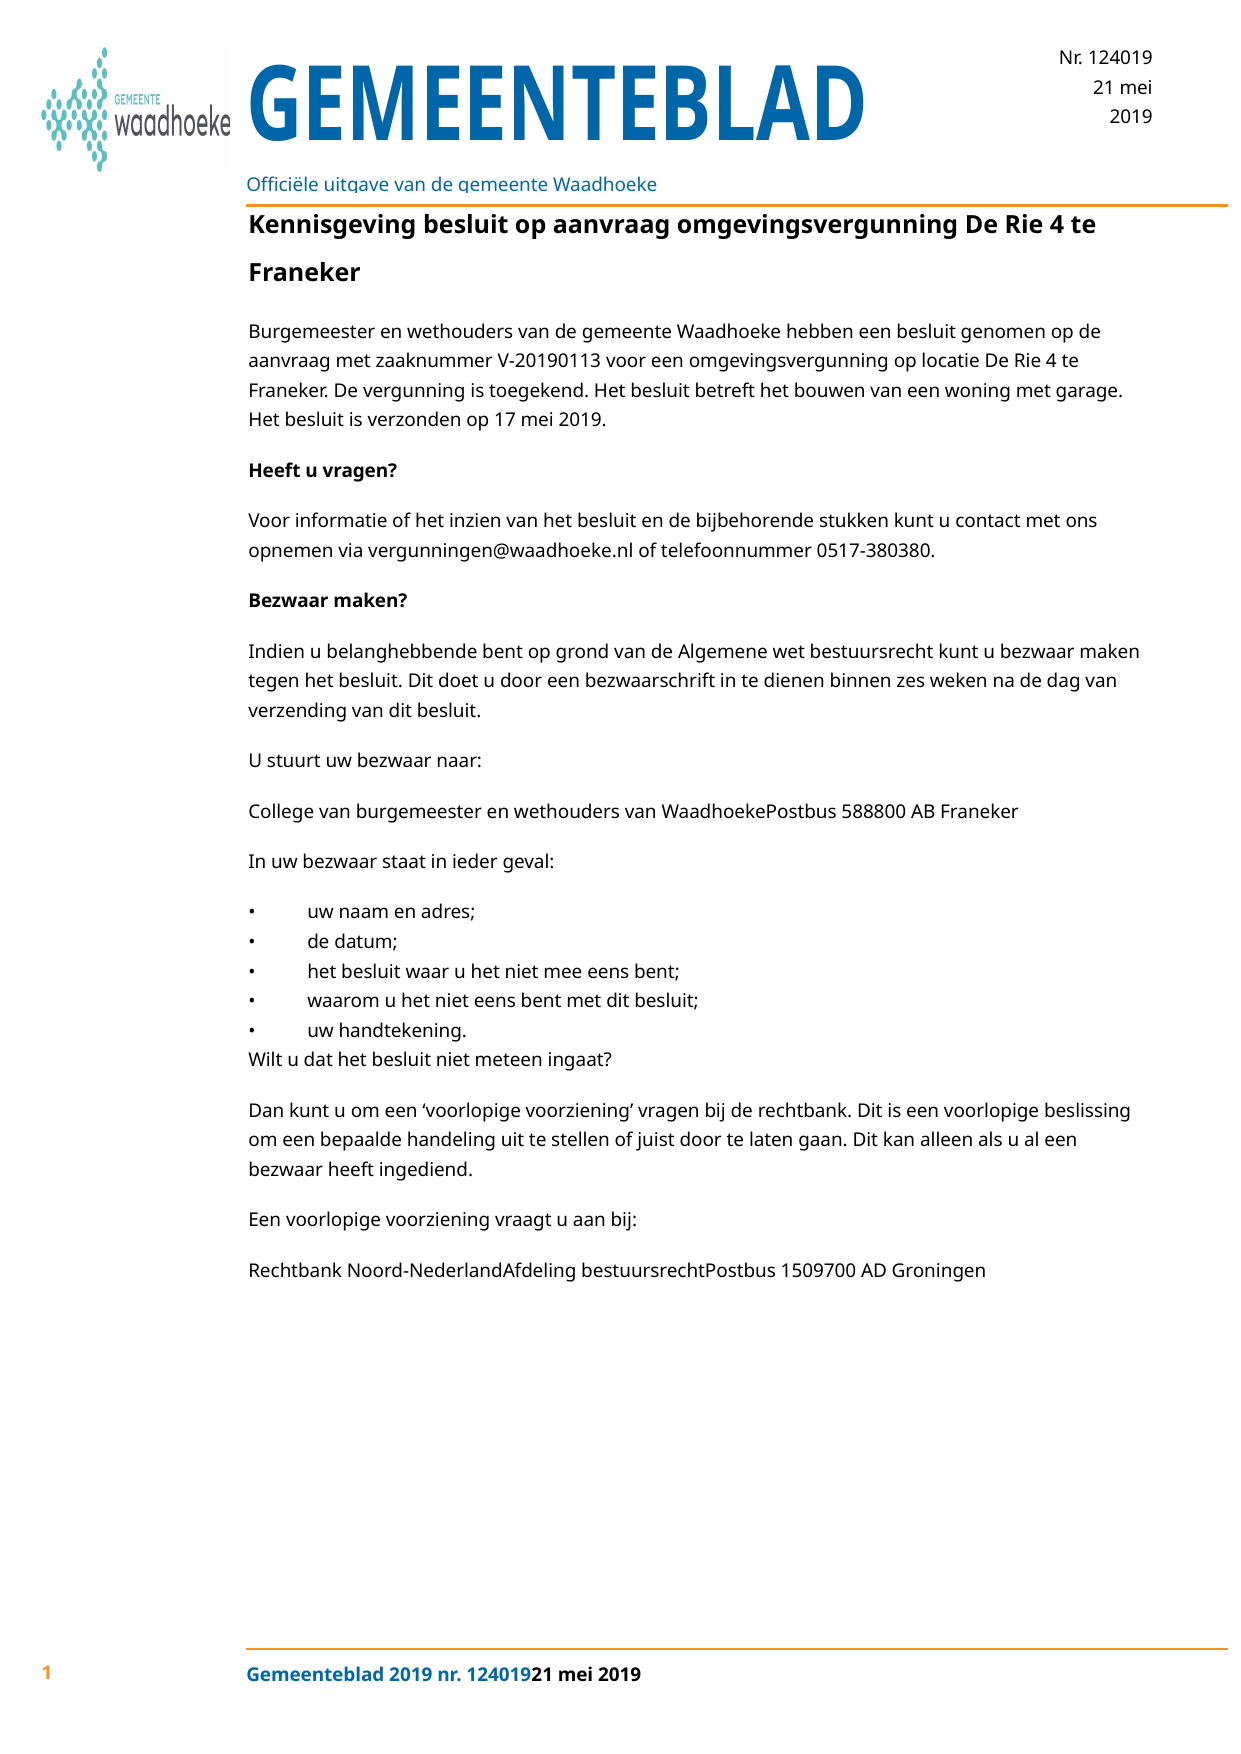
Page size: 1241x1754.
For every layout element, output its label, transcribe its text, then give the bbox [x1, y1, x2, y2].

list uw naam en adres; [248, 899, 1152, 924]
text Een voorlopige voorziening vraagt u aan bij: [248, 1207, 1152, 1232]
picture [41, 47, 231, 172]
text Kennisgeving besluit op aanvraag omgevingsvergunning De Rie 4 te Franeker [248, 207, 1152, 288]
text Bezwaar maken? [248, 587, 1152, 613]
text Heeft u vragen? [248, 457, 1152, 483]
text College van burgemeester en wethouders van WaadhoekePostbus 588800 AB Franeker [248, 798, 1152, 824]
list waarom u het niet eens bent met dit besluit; [248, 987, 1152, 1013]
text U stuurt uw bezwaar naar: [248, 747, 1152, 773]
list de datum; [248, 928, 1152, 954]
text Wilt u dat het besluit niet meteen ingaat? [248, 1047, 1152, 1072]
text In uw bezwaar staat in ieder geval: [248, 848, 1152, 874]
text Dan kunt u om een ‘voorlopige voorziening’ vragen bij de rechtbank. Dit is een voorlopige beslissing om een bepaalde handeling uit te stellen of juist door te laten gaan. Dit kan alleen als u al een bezwaar heeft ingediend. [248, 1097, 1152, 1182]
list het besluit waar u het niet mee eens bent; [248, 958, 1152, 984]
text Voor informatie of het inzien van het besluit en de bijbehorende stukken kunt u contact met ons opnemen via vergunningen@waadhoeke.nl of telefoonnummer 0517-380380. [248, 507, 1152, 563]
text Burgemeester en wethouders van de gemeente Waadhoeke hebben een besluit genomen op de aanvraag met zaaknummer V-20190113 voor een omgevingsvergunning op locatie De Rie 4 te Franeker. De vergunning is toegekend. Het besluit betreft het bouwen van een woning met garage. Het besluit is verzonden op 17 mei 2019. [248, 318, 1152, 432]
list uw handtekening. [248, 1017, 1152, 1043]
text Rechtbank Noord-NederlandAfdeling bestuursrechtPostbus 1509700 AD Groningen [248, 1257, 1152, 1283]
text Indien u belanghebbende bent op grond van de Algemene wet bestuursrecht kunt u bezwaar maken tegen het besluit. Dit doet u door een bezwaarschrift in te dienen binnen zes weken na de dag van verzending van dit besluit. [248, 638, 1152, 723]
